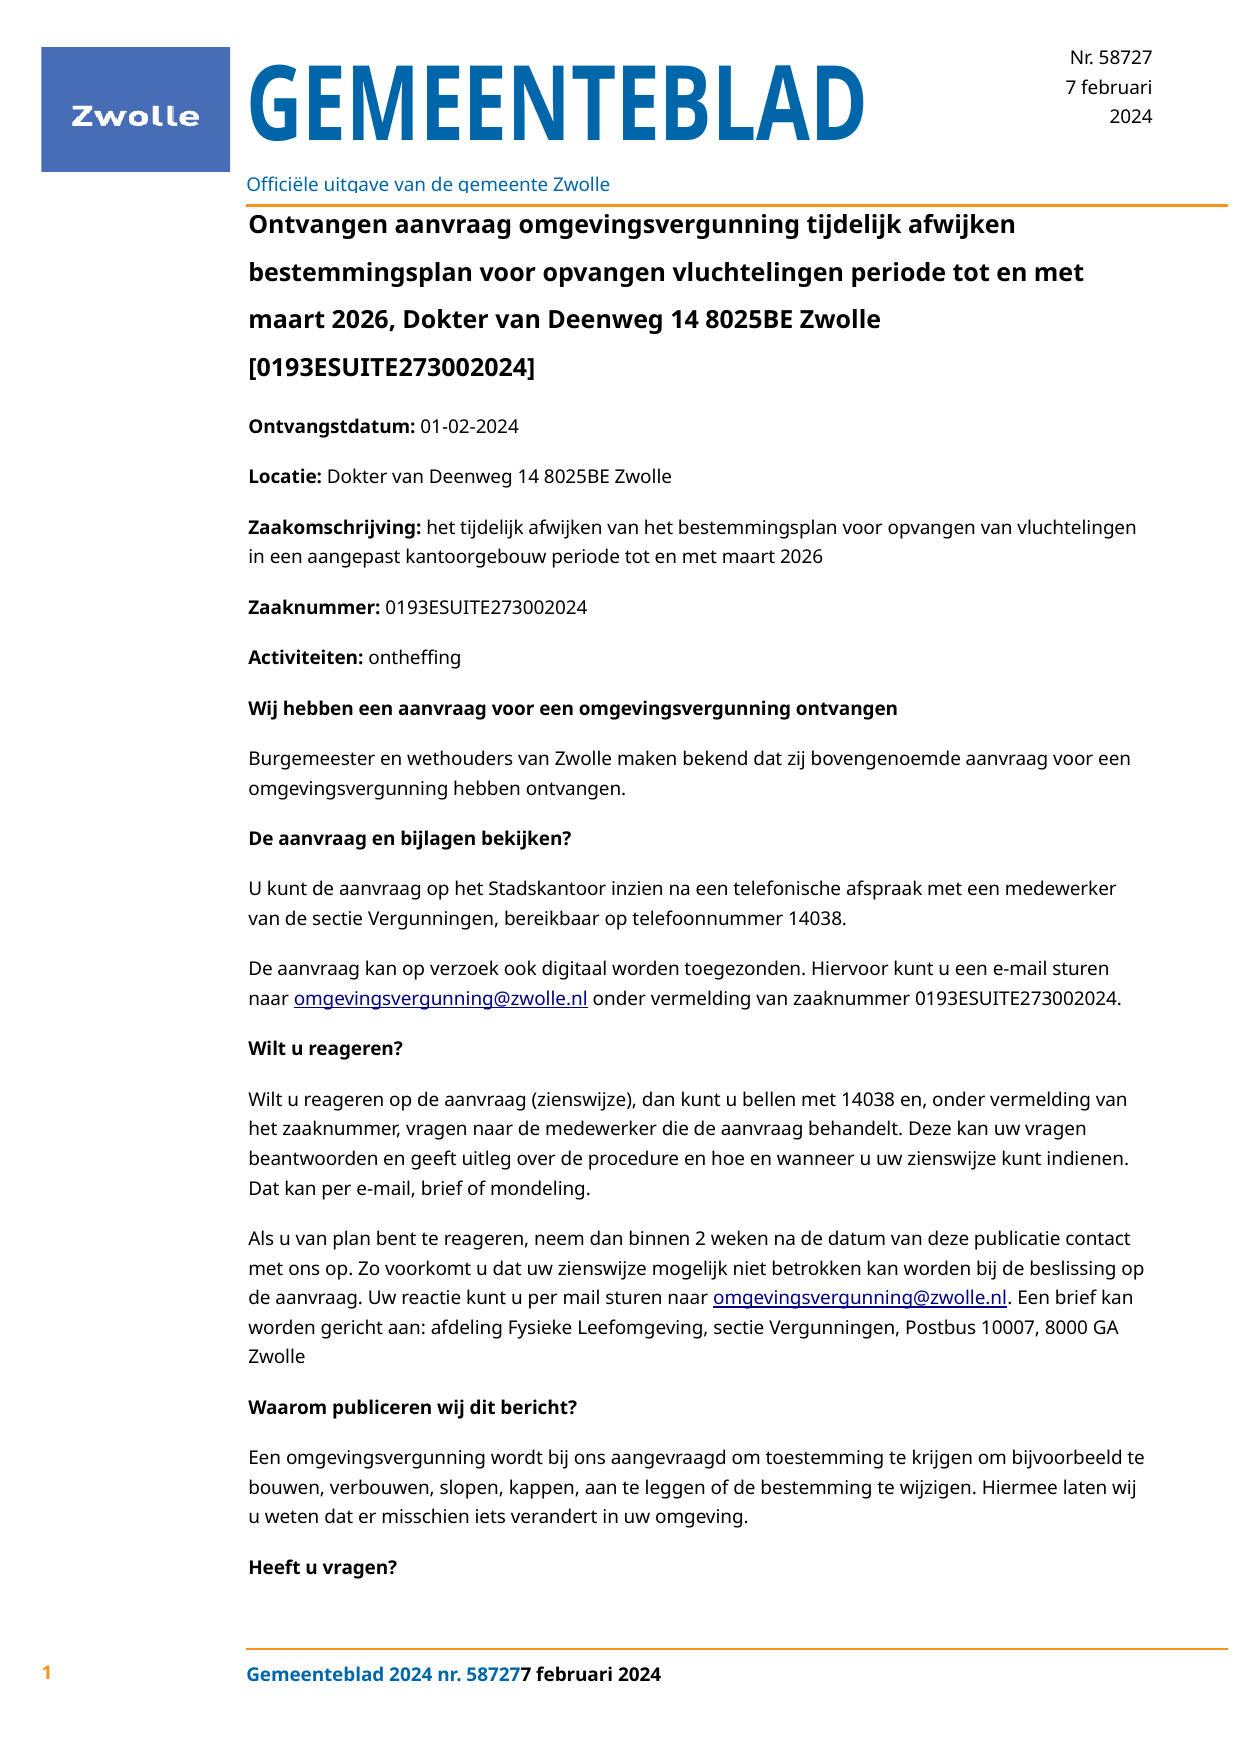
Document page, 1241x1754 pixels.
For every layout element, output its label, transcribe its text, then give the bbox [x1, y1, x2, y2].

text De aanvraag kan op verzoek ook digitaal worden toegezonden. Hiervoor kunt u een e-mail sturen naar omgevingsvergunning@zwolle.nl onder vermelding van zaaknummer 0193ESUITE273002024. [248, 956, 1152, 1011]
text Burgemeester en wethouders van Zwolle maken bekend dat zij bovengenoemde aanvraag voor een omgevingsvergunning hebben ontvangen. [248, 745, 1152, 801]
text Zaaknummer: 0193ESUITE273002024 [248, 594, 1152, 620]
text Zaakomschrijving: het tijdelijk afwijken van het bestemmingsplan voor opvangen van vluchtelingen in een aangepast kantoorgebouw periode tot en met maart 2026 [248, 514, 1152, 569]
text Een omgevingsvergunning wordt bij ons aangevraagd om toestemming te krijgen om bijvoorbeeld te bouwen, verbouwen, slopen, kappen, aan te leggen of de bestemming te wijzigen. Hiermee laten wij u weten dat er misschien iets verandert in uw omgeving. [248, 1444, 1152, 1529]
text De aanvraag en bijlagen bekijken? [248, 825, 1152, 851]
text Activiteiten: ontheffing [248, 644, 1152, 670]
text Heeft u vragen? [248, 1554, 1152, 1580]
text Wilt u reageren op de aanvraag (zienswijze), dan kunt u bellen met 14038 en, onder vermelding van het zaaknummer, vragen naar de medewerker die de aanvraag behandelt. Deze kan uw vragen beantwoorden en geeft uitleg over de procedure en hoe en wanneer u uw zienswijze kunt indienen. Dat kan per e-mail, brief of mondeling. [248, 1086, 1152, 1201]
text Ontvangen aanvraag omgevingsvergunning tijdelijk afwijken bestemmingsplan voor opvangen vluchtelingen periode tot en met maart 2026, Dokter van Deenweg 14 8025BE Zwolle [0193ESUITE273002024] [248, 207, 1152, 384]
text Ontvangstdatum: 01-02-2024 [248, 413, 1152, 439]
text Wij hebben een aanvraag voor een omgevingsvergunning ontvangen [248, 695, 1152, 721]
text Als u van plan bent te reageren, neem dan binnen 2 weken na de datum van deze publicatie contact met ons op. Zo voorkomt u dat uw zienswijze mogelijk niet betrokken kan worden bij de beslissing op de aanvraag. Uw reactie kunt u per mail sturen naar omgevingsvergunning@zwolle.nl. Een brief kan worden gericht aan: afdeling Fysieke Leefomgeving, sectie Vergunningen, Postbus 10007, 8000 GA Zwolle [248, 1225, 1152, 1369]
picture [41, 47, 231, 172]
text Waarom publiceren wij dit bericht? [248, 1394, 1152, 1420]
text Wilt u reageren? [248, 1036, 1152, 1061]
text U kunt de aanvraag op het Stadskantoor inzien na een telefonische afspraak met een medewerker van de sectie Vergunningen, bereikbaar op telefoonnummer 14038. [248, 876, 1152, 931]
text Locatie: Dokter van Deenweg 14 8025BE Zwolle [248, 463, 1152, 489]
